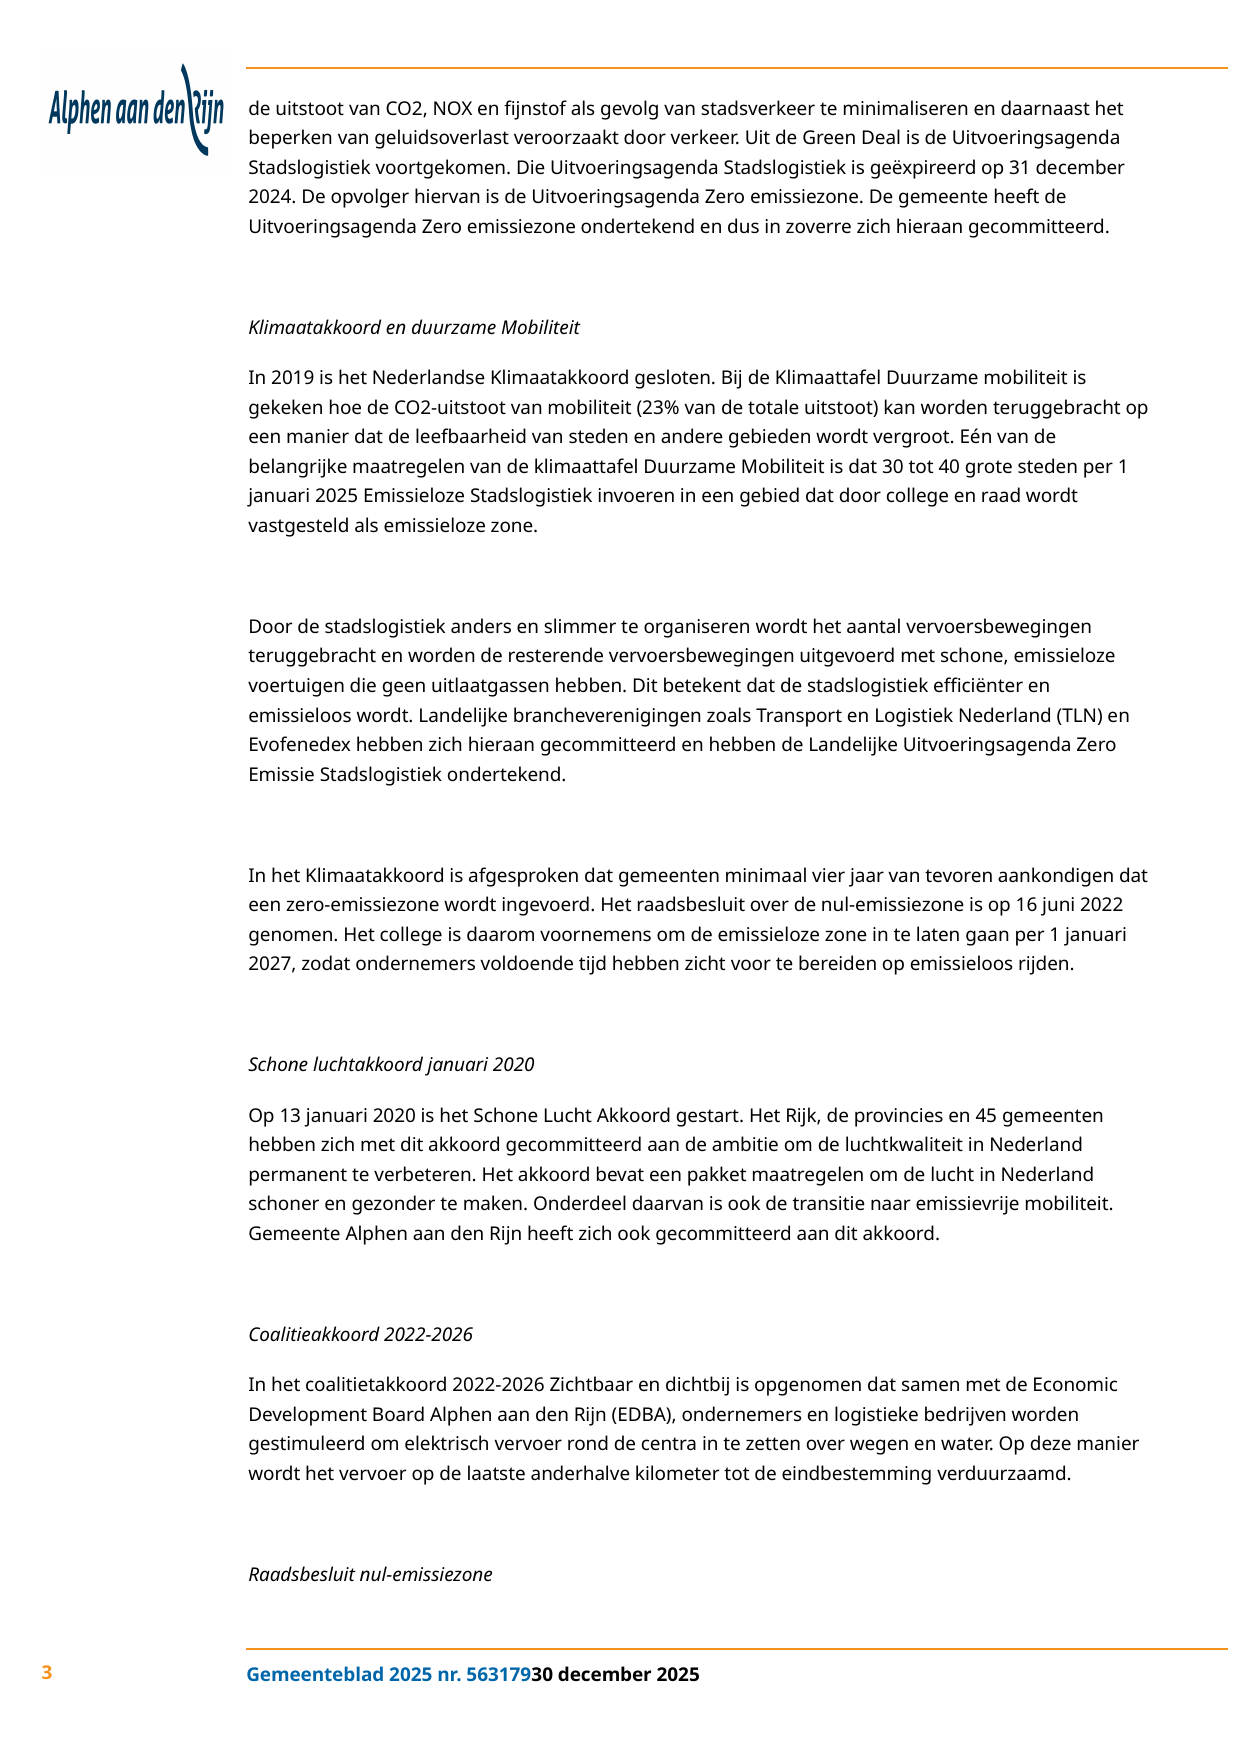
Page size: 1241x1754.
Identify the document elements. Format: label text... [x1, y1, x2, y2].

picture [41, 47, 231, 172]
text Schone luchtakkoord januari 2020 [248, 1051, 1152, 1077]
text Coalitieakkoord 2022-2026 [248, 1321, 1152, 1347]
text Door de stadslogistiek anders en slimmer te organiseren wordt het aantal vervoersbewegingen teruggebracht en worden de resterende vervoersbewegingen uitgevoerd met schone, emissieloze voertuigen die geen uitlaatgassen hebben. Dit betekent dat de stadslogistiek efficiënter en emissieloos wordt. Landelijke brancheverenigingen zoals Transport en Logistiek Nederland (TLN) en Evofenedex hebben zich hieraan gecommitteerd en hebben de Landelijke Uitvoeringsagenda Zero Emissie Stadslogistiek ondertekend. [248, 613, 1152, 787]
text de uitstoot van CO2, NOX en fijnstof als gevolg van stadsverkeer te minimaliseren en daarnaast het beperken van geluidsoverlast veroorzaakt door verkeer. Uit de Green Deal is de Uitvoeringsagenda Stadslogistiek voortgekomen. Die Uitvoeringsagenda Stadslogistiek is geëxpireerd op 31 december 2024. De opvolger hiervan is de Uitvoeringsagenda Zero emissiezone. De gemeente heeft de Uitvoeringsagenda Zero emissiezone ondertekend en dus in zoverre zich hieraan gecommitteerd. [248, 95, 1152, 239]
text Klimaatakkoord en duurzame Mobiliteit [248, 314, 1152, 340]
text In het Klimaatakkoord is afgesproken dat gemeenten minimaal vier jaar van tevoren aankondigen dat een zero-emissiezone wordt ingevoerd. Het raadsbesluit over de nul-emissiezone is op 16 juni 2022 genomen. Het college is daarom voornemens om de emissieloze zone in te laten gaan per 1 januari 2027, zodat ondernemers voldoende tijd hebben zicht voor te bereiden op emissieloos rijden. [248, 862, 1152, 976]
text Op 13 januari 2020 is het Schone Lucht Akkoord gestart. Het Rijk, de provincies en 45 gemeenten hebben zich met dit akkoord gecommitteerd aan de ambitie om de luchtkwaliteit in Nederland permanent te verbeteren. Het akkoord bevat een pakket maatregelen om de lucht in Nederland schoner en gezonder te maken. Onderdeel daarvan is ook de transitie naar emissievrije mobiliteit. Gemeente Alphen aan den Rijn heeft zich ook gecommitteerd aan dit akkoord. [248, 1102, 1152, 1246]
text Raadsbesluit nul-emissiezone [248, 1561, 1152, 1587]
text In 2019 is het Nederlandse Klimaatakkoord gesloten. Bij de Klimaattafel Duurzame mobiliteit is gekeken hoe de CO2-uitstoot van mobiliteit (23% van de totale uitstoot) kan worden teruggebracht op een manier dat de leefbaarheid van steden en andere gebieden wordt vergroot. Eén van de belangrijke maatregelen van de klimaattafel Duurzame Mobiliteit is dat 30 tot 40 grote steden per 1 januari 2025 Emissieloze Stadslogistiek invoeren in een gebied dat door college en raad wordt vastgesteld als emissieloze zone. [248, 364, 1152, 538]
text In het coalitietakkoord 2022-2026 Zichtbaar en dichtbij is opgenomen dat samen met de Economic Development Board Alphen aan den Rijn (EDBA), ondernemers en logistieke bedrijven worden gestimuleerd om elektrisch vervoer rond de centra in te zetten over wegen en water. Op deze manier wordt het vervoer op de laatste anderhalve kilometer tot de eindbestemming verduurzaamd. [248, 1371, 1152, 1486]
